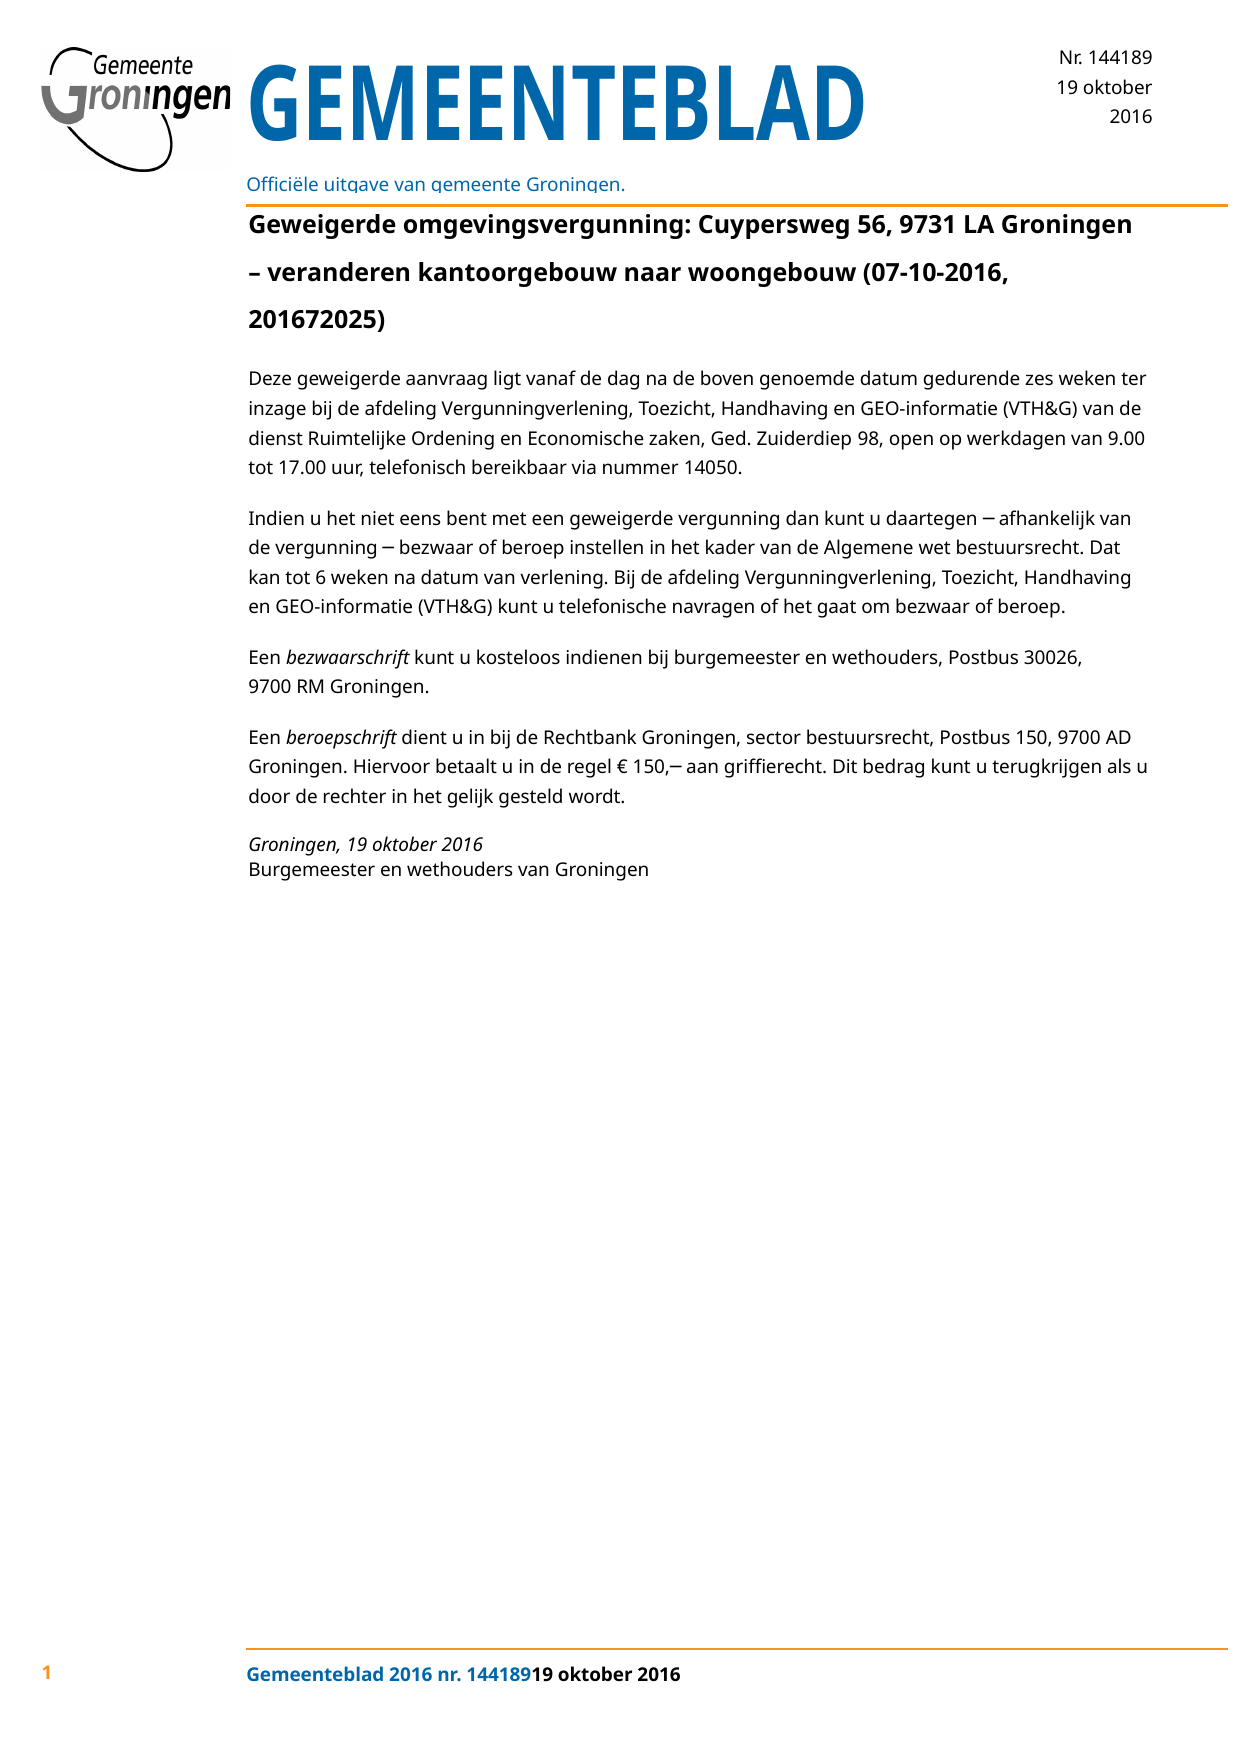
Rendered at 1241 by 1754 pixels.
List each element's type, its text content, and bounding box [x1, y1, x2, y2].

picture [41, 47, 231, 172]
text Burgemeester en wethouders van Groningen [248, 857, 1152, 882]
text Groningen, 19 oktober 2016 [248, 831, 1152, 857]
text Een bezwaarschrift kunt u kosteloos indienen bij burgemeester en wethouders, Postbus 30026, 9700 RM Groningen. [248, 644, 1152, 699]
text Deze geweigerde aanvraag ligt vanaf de dag na de boven genoemde datum gedurende zes weken ter inzage bij de afdeling Vergunningverlening, Toezicht, Handhaving en GEO-informatie (VTH&G) van de dienst Ruimtelijke Ordening en Economische zaken, Ged. Zuiderdiep 98, open op werkdagen van 9.00 tot 17.00 uur, telefonisch bereikbaar via nummer 14050. [248, 366, 1152, 480]
text Indien u het niet eens bent met een geweigerde vergunning dan kunt u daartegen ─ afhankelijk van de vergunning ─ bezwaar of beroep instellen in het kader van de Algemene wet bestuursrecht. Dat kan tot 6 weken na datum van verlening. Bij de afdeling Vergunningverlening, Toezicht, Handhaving en GEO-informatie (VTH&G) kunt u telefonische navragen of het gaat om bezwaar of beroep. [248, 505, 1152, 619]
text Een beroepschrift dient u in bij de Rechtbank Groningen, sector bestuursrecht, Postbus 150, 9700 AD Groningen. Hiervoor betaalt u in de regel € 150,─ aan griffierecht. Dit bedrag kunt u terugkrijgen als u door de rechter in het gelijk gesteld wordt. [248, 724, 1152, 809]
text Geweigerde omgevingsvergunning: Cuypersweg 56, 9731 LA Groningen – veranderen kantoorgebouw naar woongebouw (07-10-2016, 201672025) [248, 207, 1152, 336]
